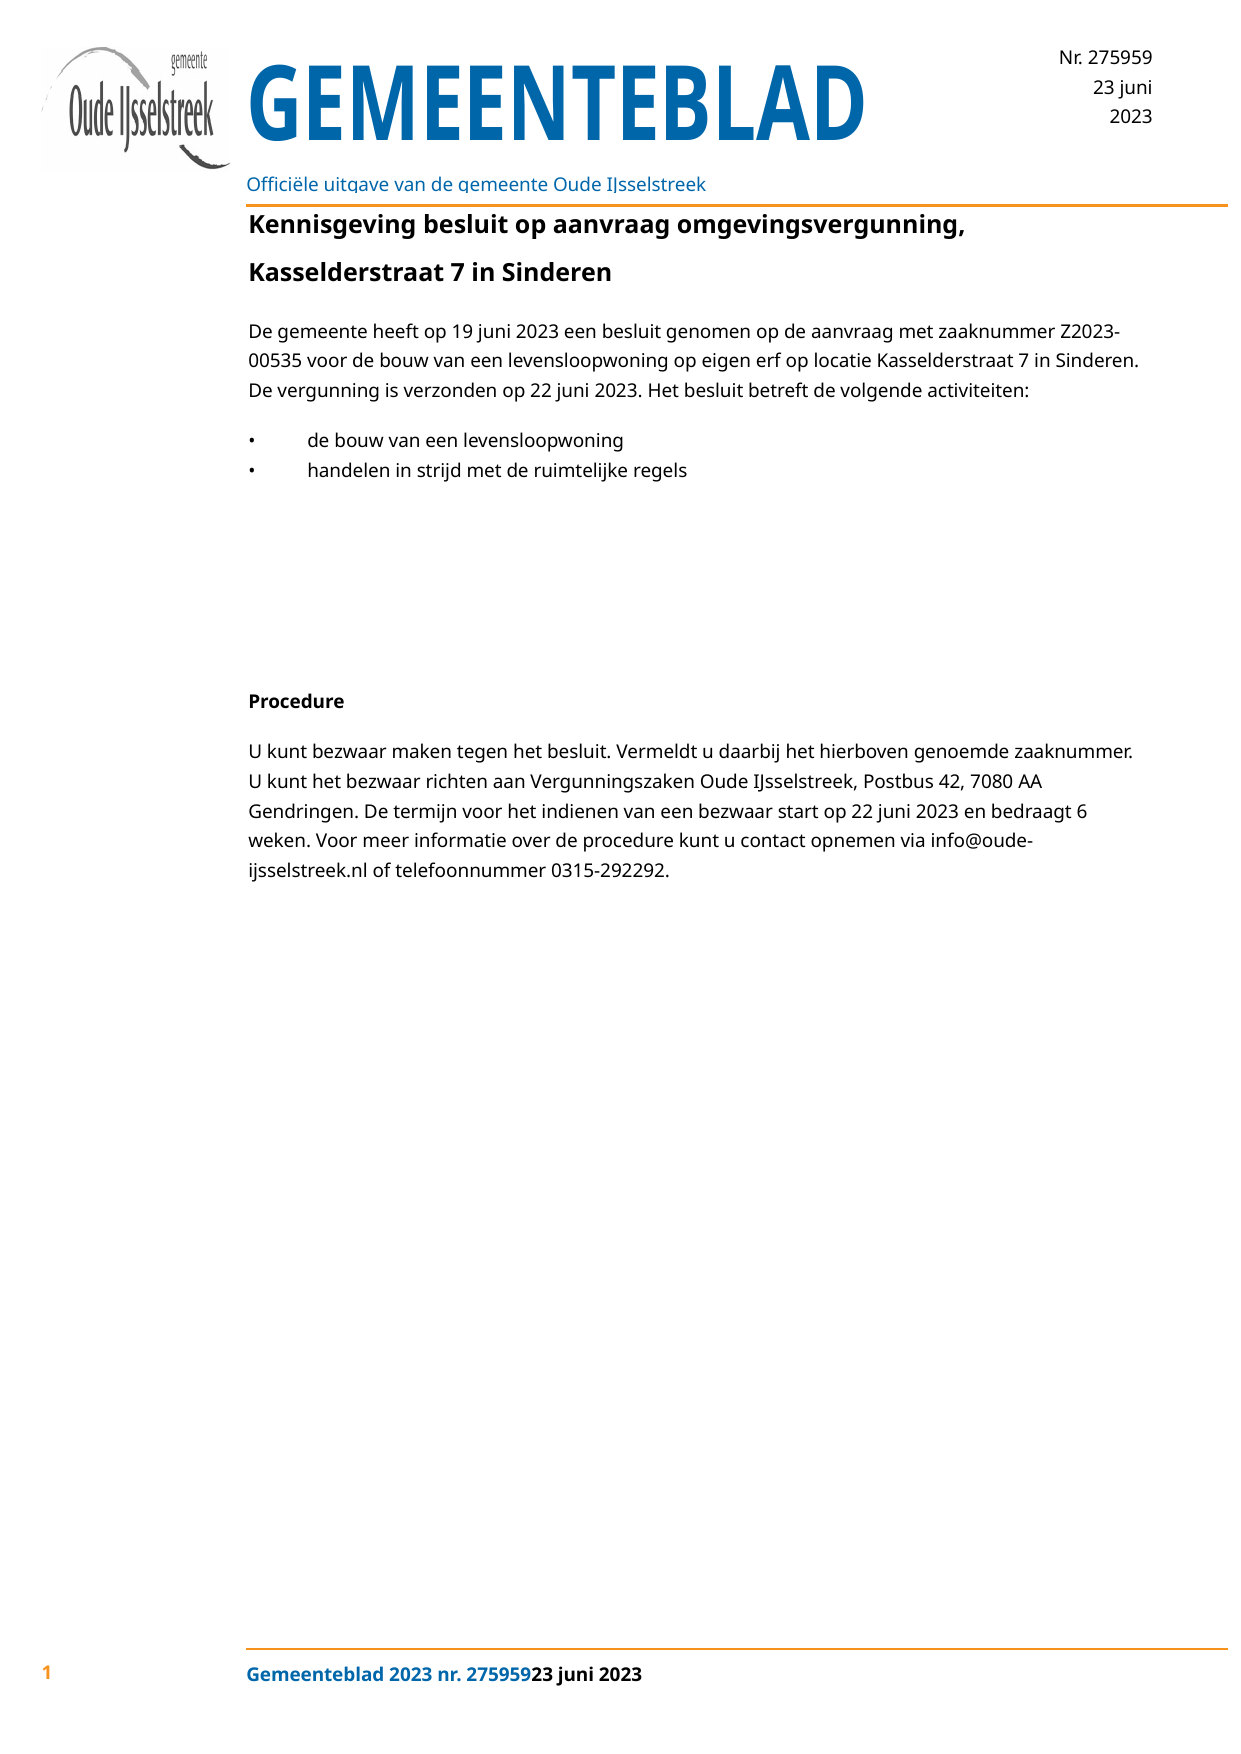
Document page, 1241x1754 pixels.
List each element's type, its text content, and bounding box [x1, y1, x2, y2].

list handelen in strijd met de ruimtelijke regels [248, 457, 1152, 483]
text De gemeente heeft op 19 juni 2023 een besluit genomen op de aanvraag met zaaknummer Z2023-00535 voor de bouw van een levensloopwoning op eigen erf op locatie Kasselderstraat 7 in Sinderen. De vergunning is verzonden op 22 juni 2023. Het besluit betreft de volgende activiteiten: [248, 318, 1152, 403]
text U kunt bezwaar maken tegen het besluit. Vermeldt u daarbij het hierboven genoemde zaaknummer. U kunt het bezwaar richten aan Vergunningszaken Oude IJsselstreek, Postbus 42, 7080 AA Gendringen. De termijn voor het indienen van een bezwaar start op 22 juni 2023 en bedraagt 6 weken. Voor meer informatie over de procedure kunt u contact opnemen via info@oude-ijsselstreek.nl of telefoonnummer 0315-292292. [248, 739, 1152, 883]
text Procedure [248, 688, 1152, 714]
text Kennisgeving besluit op aanvraag omgevingsvergunning, Kasselderstraat 7 in Sinderen [248, 207, 1152, 288]
list de bouw van een levensloopwoning [248, 427, 1152, 453]
picture [41, 47, 231, 172]
